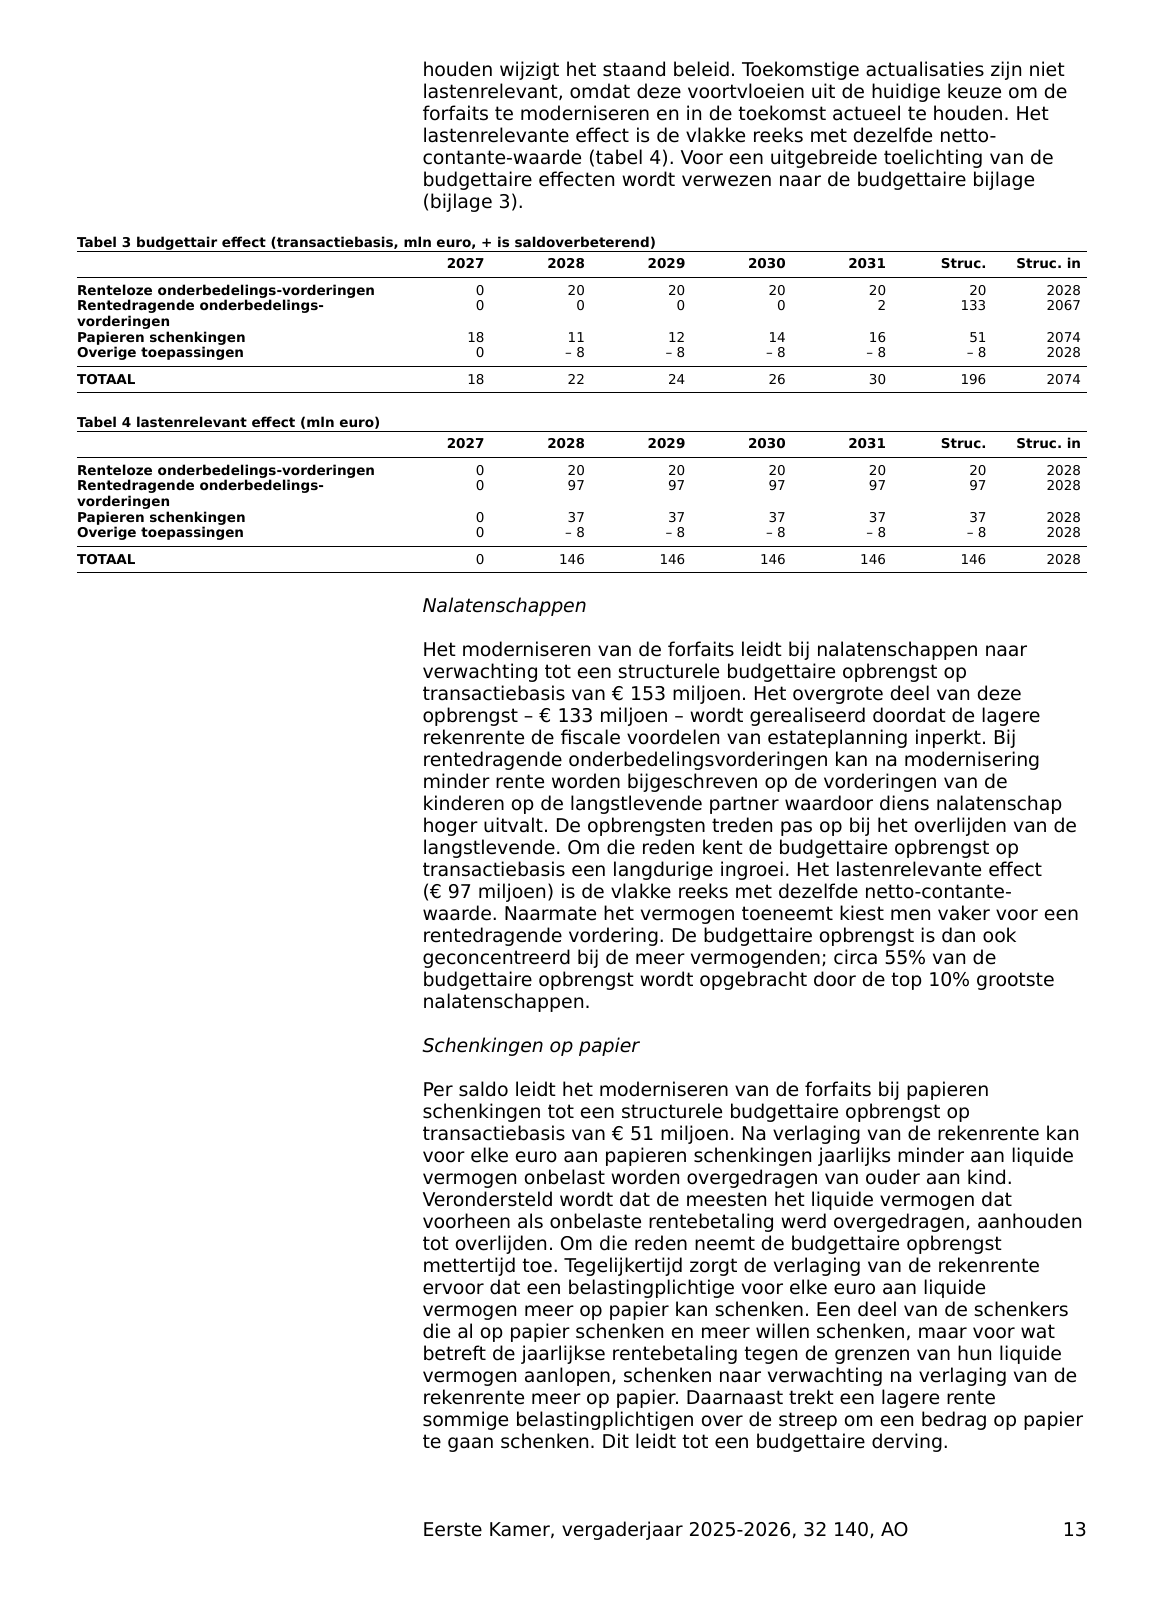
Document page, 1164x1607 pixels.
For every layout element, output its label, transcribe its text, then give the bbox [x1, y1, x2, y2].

table_cell 24 [591, 367, 691, 392]
table_cell 146 [892, 547, 992, 572]
table_cell – 8 [591, 345, 691, 366]
table_cell 20 [591, 278, 691, 298]
table_cell – 8 [791, 345, 892, 366]
table_cell 2029 [591, 432, 691, 457]
table_cell Papieren schenkingen [77, 510, 390, 525]
table_cell 0 [390, 298, 490, 329]
table_cell 2074 [992, 367, 1087, 392]
table_cell 2067 [992, 298, 1087, 329]
table_cell 22 [490, 367, 591, 392]
table_cell – 8 [490, 525, 591, 546]
table_cell 0 [390, 525, 490, 546]
table_cell 97 [791, 478, 892, 509]
table_cell Struc. [892, 432, 992, 457]
text Het moderniseren van de forfaits leidt bij nalatenschappen naar verwachting tot een structurele budgettaire opbrengst op transactiebasis van € 153 miljoen. Het overgrote deel van deze opbrengst – € 133 miljoen – wordt gerealiseerd doordat de lagere rekenrente de fiscale voordelen van estateplanning inperkt. Bij rentedragende onderbedelingsvorderingen kan na modernisering minder rente worden bijgeschreven op de vorderingen van de kinderen op de langstlevende partner waardoor diens nalatenschap hoger uitvalt. De opbrengsten treden pas op bij het overlijden van de langstlevende. Om die reden kent de budgettaire opbrengst op transactiebasis een langdurige ingroei. Het lastenrelevante effect (€ 97 miljoen) is de vlakke reeks met dezelfde netto-contante-waarde. Naarmate het vermogen toeneemt kiest men vaker voor een rentedragende vordering. De budgettaire opbrengst is dan ook geconcentreerd bij de meer vermogenden; circa 55% van de budgettaire opbrengst wordt opgebracht door de top 10% grootste nalatenschappen. [422, 639, 1087, 1013]
table_cell 20 [591, 458, 691, 478]
table_cell [77, 432, 390, 457]
table_cell 37 [591, 510, 691, 525]
table_cell 2028 [992, 478, 1087, 509]
table_cell 2028 [992, 525, 1087, 546]
table_cell 2028 [490, 432, 591, 457]
table_cell 14 [691, 330, 791, 345]
table_cell Struc. in [992, 252, 1087, 277]
table_cell 0 [490, 298, 591, 329]
table_cell – 8 [791, 525, 892, 546]
table_cell – 8 [591, 525, 691, 546]
table_cell 37 [791, 510, 892, 525]
text Per saldo leidt het moderniseren van de forfaits bij papieren schenkingen tot een structurele budgettaire opbrengst op transactiebasis van € 51 miljoen. Na verlaging van de rekenrente kan voor elke euro aan papieren schenkingen jaarlijks minder aan liquide vermogen onbelast worden overgedragen van ouder aan kind. Verondersteld wordt dat de meesten het liquide vermogen dat voorheen als onbelaste rentebetaling werd overgedragen, aanhouden tot overlijden. Om die reden neemt de budgettaire opbrengst mettertijd toe. Tegelijkertijd zorgt de verlaging van de rekenrente ervoor dat een belastingplichtige voor elke euro aan liquide vermogen meer op papier kan schenken. Een deel van de schenkers die al op papier schenken en meer willen schenken, maar voor wat betreft de jaarlijkse rentebetaling tegen de grenzen van hun liquide vermogen aanlopen, schenken naar verwachting na verlaging van de rekenrente meer op papier. Daarnaast trekt een lagere rente sommige belastingplichtigen over de streep om een bedrag op papier te gaan schenken. Dit leidt tot een budgettaire derving. [422, 1079, 1087, 1453]
table_cell 37 [490, 510, 591, 525]
table_cell 2031 [791, 252, 892, 277]
table_header Tabel 3 budgettair effect (transactiebasis, mln euro, + is saldoverbeterend) [77, 235, 1087, 251]
table_cell 0 [390, 510, 490, 525]
table_cell 16 [791, 330, 892, 345]
table_cell 0 [390, 345, 490, 366]
table_cell 2028 [490, 252, 591, 277]
table_cell 196 [892, 367, 992, 392]
table_cell 97 [691, 478, 791, 509]
table_cell 51 [892, 330, 992, 345]
table_cell 146 [791, 547, 892, 572]
table_cell Struc. in [992, 432, 1087, 457]
table_cell – 8 [892, 345, 992, 366]
table_cell – 8 [490, 345, 591, 366]
table_cell 146 [490, 547, 591, 572]
table_cell 20 [490, 458, 591, 478]
table_cell 20 [691, 458, 791, 478]
table_cell 2029 [591, 252, 691, 277]
table_cell 2030 [691, 432, 791, 457]
table_cell 0 [390, 478, 490, 509]
table_cell 97 [490, 478, 591, 509]
table_cell – 8 [691, 345, 791, 366]
table_cell 18 [390, 330, 490, 345]
table_cell 2028 [992, 345, 1087, 366]
table_cell Renteloze onderbedelings-vorderingen [77, 458, 390, 478]
table_cell 18 [390, 367, 490, 392]
table_cell 0 [390, 458, 490, 478]
table_cell Rentedragende onderbedelings-vorderingen [77, 298, 390, 329]
table_cell 2 [791, 298, 892, 329]
table_cell 146 [591, 547, 691, 572]
text houden wijzigt het staand beleid. Toekomstige actualisaties zijn niet lastenrelevant, omdat deze voortvloeien uit de huidige keuze om de forfaits te moderniseren en in de toekomst actueel te houden. Het lastenrelevante effect is de vlakke reeks met dezelfde netto-contante-waarde (tabel 4). Voor een uitgebreide toelichting van de budgettaire effecten wordt verwezen naar de budgettaire bijlage (bijlage 3). [422, 59, 1087, 213]
table_cell 2028 [992, 547, 1087, 572]
table_cell Rentedragende onderbedelings-vorderingen [77, 478, 390, 509]
table_cell 11 [490, 330, 591, 345]
table_cell 20 [791, 458, 892, 478]
table_cell 20 [691, 278, 791, 298]
subtitle Schenkingen op papier [422, 1035, 1087, 1057]
table_cell 133 [892, 298, 992, 329]
table_cell 37 [691, 510, 791, 525]
table_cell 20 [490, 278, 591, 298]
table_cell Renteloze onderbedelings-vorderingen [77, 278, 390, 298]
table_cell – 8 [892, 525, 992, 546]
table_header Tabel 4 lastenrelevant effect (mln euro) [77, 415, 1087, 431]
table_cell 2027 [390, 432, 490, 457]
table_cell 2031 [791, 432, 892, 457]
table_cell Overige toepassingen [77, 345, 390, 366]
table_cell 2028 [992, 510, 1087, 525]
table_cell 37 [892, 510, 992, 525]
subtitle Nalatenschappen [422, 595, 1087, 617]
table_cell 20 [791, 278, 892, 298]
table_cell 30 [791, 367, 892, 392]
table_cell Papieren schenkingen [77, 330, 390, 345]
table_cell Overige toepassingen [77, 525, 390, 546]
table_cell 2027 [390, 252, 490, 277]
table_cell Struc. [892, 252, 992, 277]
table_cell 26 [691, 367, 791, 392]
table_cell 20 [892, 278, 992, 298]
table_cell 0 [691, 298, 791, 329]
table_cell TOTAAL [77, 367, 390, 392]
table_cell TOTAAL [77, 547, 390, 572]
table_cell 97 [892, 478, 992, 509]
table_cell 0 [591, 298, 691, 329]
table_cell 2074 [992, 330, 1087, 345]
table_cell 2028 [992, 458, 1087, 478]
table_cell 0 [390, 547, 490, 572]
table_cell 2030 [691, 252, 791, 277]
table_cell – 8 [691, 525, 791, 546]
table_cell 0 [390, 278, 490, 298]
table_cell 20 [892, 458, 992, 478]
table_cell 146 [691, 547, 791, 572]
table_cell [77, 252, 390, 277]
table_cell 12 [591, 330, 691, 345]
table_cell 2028 [992, 278, 1087, 298]
table_cell 97 [591, 478, 691, 509]
